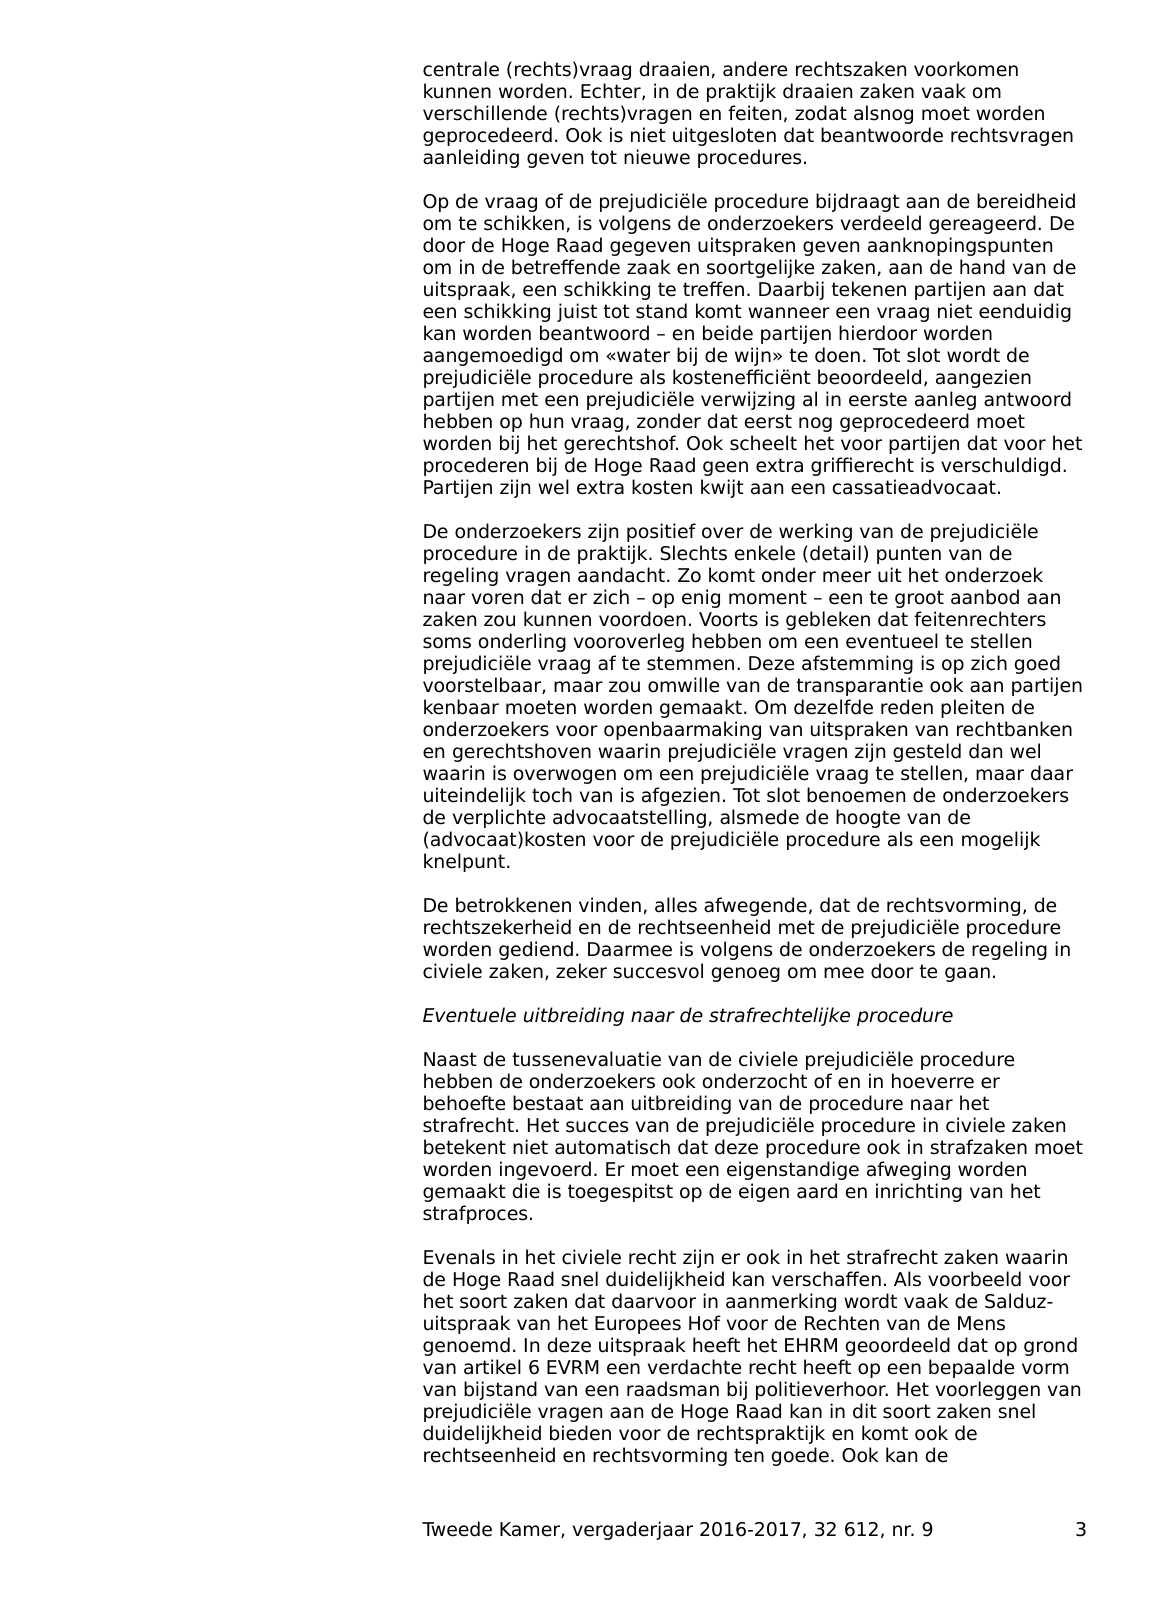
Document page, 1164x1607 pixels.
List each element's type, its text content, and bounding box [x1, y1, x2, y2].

text De betrokkenen vinden, alles afwegende, dat de rechtsvorming, de rechtszekerheid en de rechtseenheid met de prejudiciële procedure worden gediend. Daarmee is volgens de onderzoekers de regeling in civiele zaken, zeker succesvol genoeg om mee door te gaan. [422, 895, 1087, 983]
text De onderzoekers zijn positief over de werking van de prejudiciële procedure in de praktijk. Slechts enkele (detail) punten van de regeling vragen aandacht. Zo komt onder meer uit het onderzoek naar voren dat er zich – op enig moment – een te groot aanbod aan zaken zou kunnen voordoen. Voorts is gebleken dat feitenrechters soms onderling vooroverleg hebben om een eventueel te stellen prejudiciële vraag af te stemmen. Deze afstemming is op zich goed voorstelbaar, maar zou omwille van de transparantie ook aan partijen kenbaar moeten worden gemaakt. Om dezelfde reden pleiten de onderzoekers voor openbaarmaking van uitspraken van rechtbanken en gerechtshoven waarin prejudiciële vragen zijn gesteld dan wel waarin is overwogen om een prejudiciële vraag te stellen, maar daar uiteindelijk toch van is afgezien. Tot slot benoemen de onderzoekers de verplichte advocaatstelling, alsmede de hoogte van de (advocaat)kosten voor de prejudiciële procedure als een mogelijk knelpunt. [422, 521, 1087, 873]
subtitle Eventuele uitbreiding naar de strafrechtelijke procedure [422, 1005, 1087, 1027]
text centrale (rechts)vraag draaien, andere rechtszaken voorkomen kunnen worden. Echter, in de praktijk draaien zaken vaak om verschillende (rechts)vragen en feiten, zodat alsnog moet worden geprocedeerd. Ook is niet uitgesloten dat beantwoorde rechtsvragen aanleiding geven tot nieuwe procedures. [422, 59, 1087, 169]
text Naast de tussenevaluatie van de civiele prejudiciële procedure hebben de onderzoekers ook onderzocht of en in hoeverre er behoefte bestaat aan uitbreiding van de procedure naar het strafrecht. Het succes van de prejudiciële procedure in civiele zaken betekent niet automatisch dat deze procedure ook in strafzaken moet worden ingevoerd. Er moet een eigenstandige afweging worden gemaakt die is toegespitst op de eigen aard en inrichting van het strafproces. [422, 1049, 1087, 1225]
text Op de vraag of de prejudiciële procedure bijdraagt aan de bereidheid om te schikken, is volgens de onderzoekers verdeeld gereageerd. De door de Hoge Raad gegeven uitspraken geven aanknopingspunten om in de betreffende zaak en soortgelijke zaken, aan de hand van de uitspraak, een schikking te treffen. Daarbij tekenen partijen aan dat een schikking juist tot stand komt wanneer een vraag niet eenduidig kan worden beantwoord – en beide partijen hierdoor worden aangemoedigd om «water bij de wijn» te doen. Tot slot wordt de prejudiciële procedure als kostenefficiënt beoordeeld, aangezien partijen met een prejudiciële verwijzing al in eerste aanleg antwoord hebben op hun vraag, zonder dat eerst nog geprocedeerd moet worden bij het gerechtshof. Ook scheelt het voor partijen dat voor het procederen bij de Hoge Raad geen extra griffierecht is verschuldigd. Partijen zijn wel extra kosten kwijt aan een cassatieadvocaat. [422, 191, 1087, 499]
text Evenals in het civiele recht zijn er ook in het strafrecht zaken waarin de Hoge Raad snel duidelijkheid kan verschaffen. Als voorbeeld voor het soort zaken dat daarvoor in aanmerking wordt vaak de Salduz-uitspraak van het Europees Hof voor de Rechten van de Mens genoemd. In deze uitspraak heeft het EHRM geoordeeld dat op grond van artikel 6 EVRM een verdachte recht heeft op een bepaalde vorm van bijstand van een raadsman bij politieverhoor. Het voorleggen van prejudiciële vragen aan de Hoge Raad kan in dit soort zaken snel duidelijkheid bieden voor de rechtspraktijk en komt ook de rechtseenheid en rechtsvorming ten goede. Ook kan de [422, 1247, 1087, 1467]
